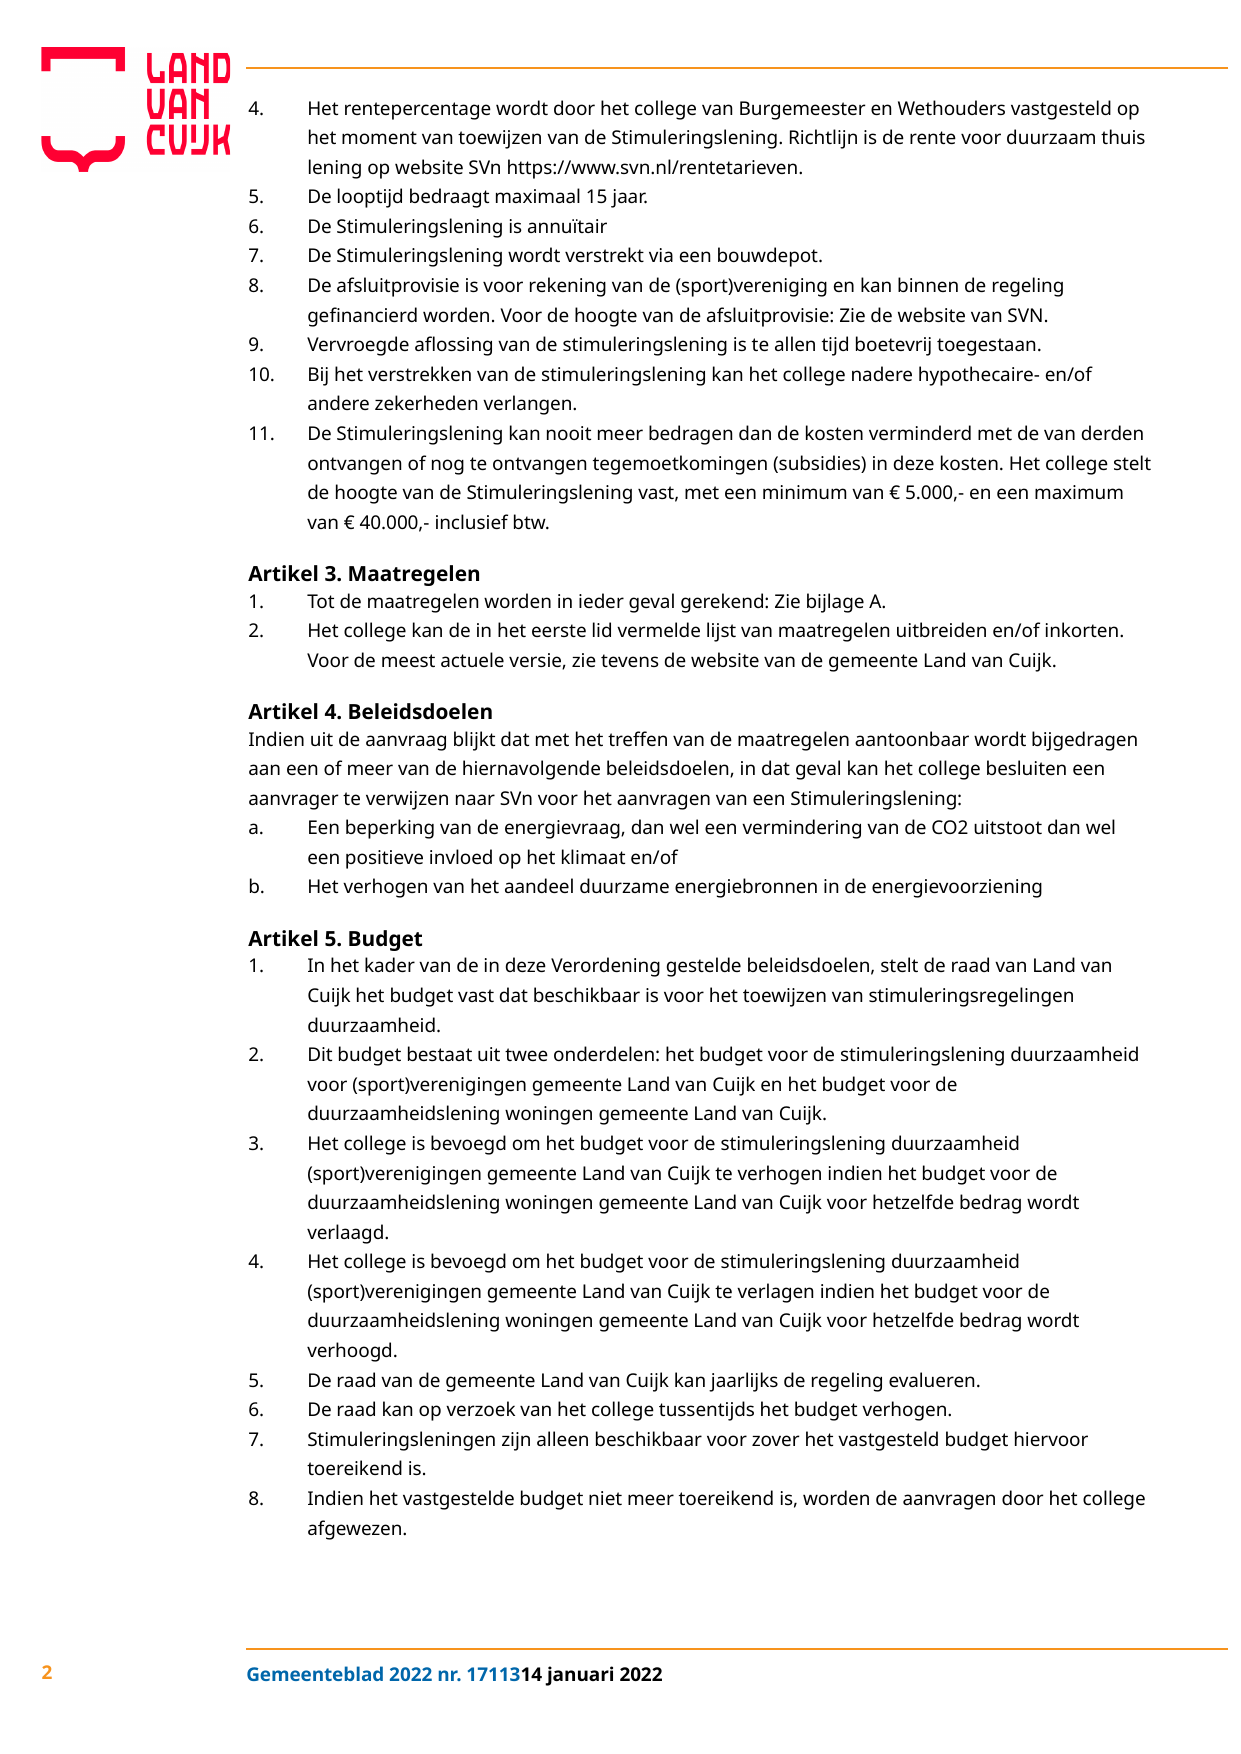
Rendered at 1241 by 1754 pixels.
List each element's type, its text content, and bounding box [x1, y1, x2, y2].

text Indien uit de aanvraag blijkt dat met het treffen van de maatregelen aantoonbaar wordt bijgedragen aan een of meer van de hiernavolgende beleidsdoelen, in dat geval kan het college besluiten een aanvrager te verwijzen naar SVn voor het aanvragen van een Stimuleringslening: [248, 726, 1152, 811]
list Tot de maatregelen worden in ieder geval gerekend: Zie bijlage A. [248, 588, 1152, 613]
list In het kader van de in deze Verordening gestelde beleidsdoelen, stelt de raad van Land van Cuijk het budget vast dat beschikbaar is voor het toewijzen van stimuleringsregelingen duurzaamheid. [248, 953, 1152, 1037]
picture [41, 47, 231, 172]
list De afsluitprovisie is voor rekening van de (sport)vereniging en kan binnen de regeling gefinancierd worden. Voor de hoogte van de afsluitprovisie: Zie de website van SVN. [248, 272, 1152, 328]
list De raad van de gemeente Land van Cuijk kan jaarlijks de regeling evalueren. [248, 1367, 1152, 1392]
list De Stimuleringslening wordt verstrekt via een bouwdepot. [248, 243, 1152, 268]
list Het college kan de in het eerste lid vermelde lijst van maatregelen uitbreiden en/of inkorten. Voor de meest actuele versie, zie tevens de website van de gemeente Land van Cuijk. [248, 617, 1152, 673]
list Dit budget bestaat uit twee onderdelen: het budget voor de stimuleringslening duurzaamheid voor (sport)verenigingen gemeente Land van Cuijk en het budget voor de duurzaamheidslening woningen gemeente Land van Cuijk. [248, 1041, 1152, 1126]
list Het college is bevoegd om het budget voor de stimuleringslening duurzaamheid (sport)verenigingen gemeente Land van Cuijk te verlagen indien het budget voor de duurzaamheidslening woningen gemeente Land van Cuijk voor hetzelfde bedrag wordt verhoogd. [248, 1248, 1152, 1363]
text Artikel 4. Beleidsdoelen [248, 697, 1152, 726]
list Het rentepercentage wordt door het college van Burgemeester en Wethouders vastgesteld op het moment van toewijzen van de Stimuleringslening. Richtlijn is de rente voor duurzaam thuis lening op website SVn https://www.svn.nl/rentetarieven. [248, 95, 1152, 180]
list De raad kan op verzoek van het college tussentijds het budget verhogen. [248, 1396, 1152, 1422]
list Vervroegde aflossing van de stimuleringslening is te allen tijd boetevrij toegestaan. [248, 331, 1152, 357]
text Artikel 5. Budget [248, 924, 1152, 953]
list Het verhogen van het aandeel duurzame energiebronnen in de energievoorziening [248, 874, 1152, 899]
list Stimuleringsleningen zijn alleen beschikbaar voor zover het vastgesteld budget hiervoor toereikend is. [248, 1426, 1152, 1481]
text Artikel 3. Maatregelen [248, 559, 1152, 588]
list Het college is bevoegd om het budget voor de stimuleringslening duurzaamheid (sport)verenigingen gemeente Land van Cuijk te verhogen indien het budget voor de duurzaamheidslening woningen gemeente Land van Cuijk voor hetzelfde bedrag wordt verlaagd. [248, 1130, 1152, 1244]
list Indien het vastgestelde budget niet meer toereikend is, worden de aanvragen door het college afgewezen. [248, 1485, 1152, 1540]
list Een beperking van de energievraag, dan wel een vermindering van de CO2 uitstoot dan wel een positieve invloed op het klimaat en/of [248, 814, 1152, 870]
list De looptijd bedraagt maximaal 15 jaar. [248, 183, 1152, 209]
list De Stimuleringslening kan nooit meer bedragen dan de kosten verminderd met de van derden ontvangen of nog te ontvangen tegemoetkomingen (subsidies) in deze kosten. Het college stelt de hoogte van de Stimuleringslening vast, met een minimum van € 5.000,- en een maximum van € 40.000,- inclusief btw. [248, 420, 1152, 535]
list Bij het verstrekken van de stimuleringslening kan het college nadere hypothecaire- en/of andere zekerheden verlangen. [248, 361, 1152, 416]
list De Stimuleringslening is annuïtair [248, 213, 1152, 239]
